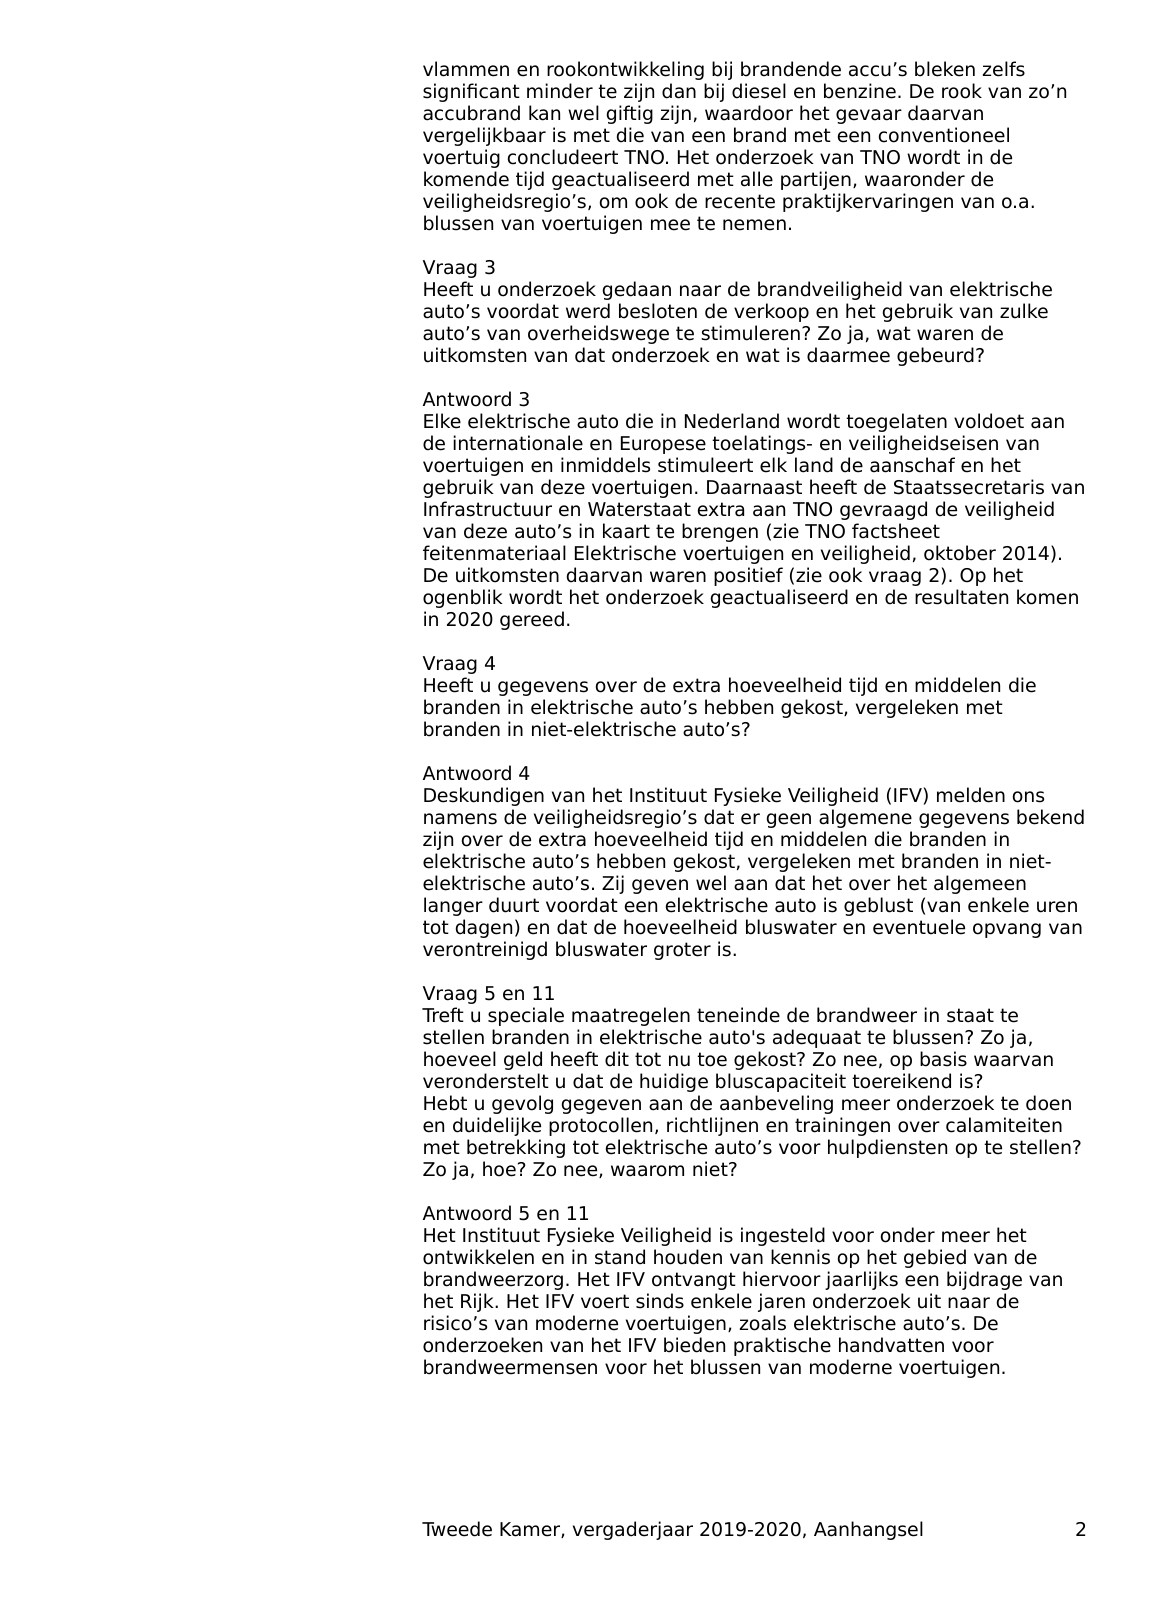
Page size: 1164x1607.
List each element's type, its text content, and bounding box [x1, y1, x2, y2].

text Heeft u onderzoek gedaan naar de brandveiligheid van elektrische auto’s voordat werd besloten de verkoop en het gebruik van zulke auto’s van overheidswege te stimuleren? Zo ja, wat waren de uitkomsten van dat onderzoek en wat is daarmee gebeurd? [422, 279, 1087, 367]
text Antwoord 5 en 11 [422, 1203, 1087, 1225]
text Vraag 3 [422, 257, 1087, 279]
text vlammen en rookontwikkeling bij brandende accu’s bleken zelfs significant minder te zijn dan bij diesel en benzine. De rook van zo’n accubrand kan wel giftig zijn, waardoor het gevaar daarvan vergelijkbaar is met die van een brand met een conventioneel voertuig concludeert TNO. Het onderzoek van TNO wordt in de komende tijd geactualiseerd met alle partijen, waaronder de veiligheidsregio’s, om ook de recente praktijkervaringen van o.a. blussen van voertuigen mee te nemen. [422, 59, 1087, 235]
text Elke elektrische auto die in Nederland wordt toegelaten voldoet aan de internationale en Europese toelatings- en veiligheidseisen van voertuigen en inmiddels stimuleert elk land de aanschaf en het gebruik van deze voertuigen. Daarnaast heeft de Staatssecretaris van Infrastructuur en Waterstaat extra aan TNO gevraagd de veiligheid van deze auto’s in kaart te brengen (zie TNO factsheet feitenmateriaal Elektrische voertuigen en veiligheid, oktober 2014). De uitkomsten daarvan waren positief (zie ook vraag 2). Op het ogenblik wordt het onderzoek geactualiseerd en de resultaten komen in 2020 gereed. [422, 411, 1087, 631]
text Vraag 4 [422, 653, 1087, 675]
text Vraag 5 en 11 [422, 983, 1087, 1005]
text Het Instituut Fysieke Veiligheid is ingesteld voor onder meer het ontwikkelen en in stand houden van kennis op het gebied van de brandweerzorg. Het IFV ontvangt hiervoor jaarlijks een bijdrage van het Rijk. Het IFV voert sinds enkele jaren onderzoek uit naar de risico’s van moderne voertuigen, zoals elektrische auto’s. De onderzoeken van het IFV bieden praktische handvatten voor brandweermensen voor het blussen van moderne voertuigen. [422, 1225, 1087, 1379]
text Heeft u gegevens over de extra hoeveelheid tijd en middelen die branden in elektrische auto’s hebben gekost, vergeleken met branden in niet-elektrische auto’s? [422, 675, 1087, 741]
text Antwoord 3 [422, 389, 1087, 411]
text Treft u speciale maatregelen teneinde de brandweer in staat te stellen branden in elektrische auto's adequaat te blussen? Zo ja, hoeveel geld heeft dit tot nu toe gekost? Zo nee, op basis waarvan veronderstelt u dat de huidige bluscapaciteit toereikend is? [422, 1005, 1087, 1093]
text Hebt u gevolg gegeven aan de aanbeveling meer onderzoek te doen en duidelijke protocollen, richtlijnen en trainingen over calamiteiten met betrekking tot elektrische auto’s voor hulpdiensten op te stellen? Zo ja, hoe? Zo nee, waarom niet? [422, 1093, 1087, 1181]
text Deskundigen van het Instituut Fysieke Veiligheid (IFV) melden ons namens de veiligheidsregio’s dat er geen algemene gegevens bekend zijn over de extra hoeveelheid tijd en middelen die branden in elektrische auto’s hebben gekost, vergeleken met branden in niet-elektrische auto’s. Zij geven wel aan dat het over het algemeen langer duurt voordat een elektrische auto is geblust (van enkele uren tot dagen) en dat de hoeveelheid bluswater en eventuele opvang van verontreinigd bluswater groter is. [422, 785, 1087, 961]
text Antwoord 4 [422, 763, 1087, 785]
